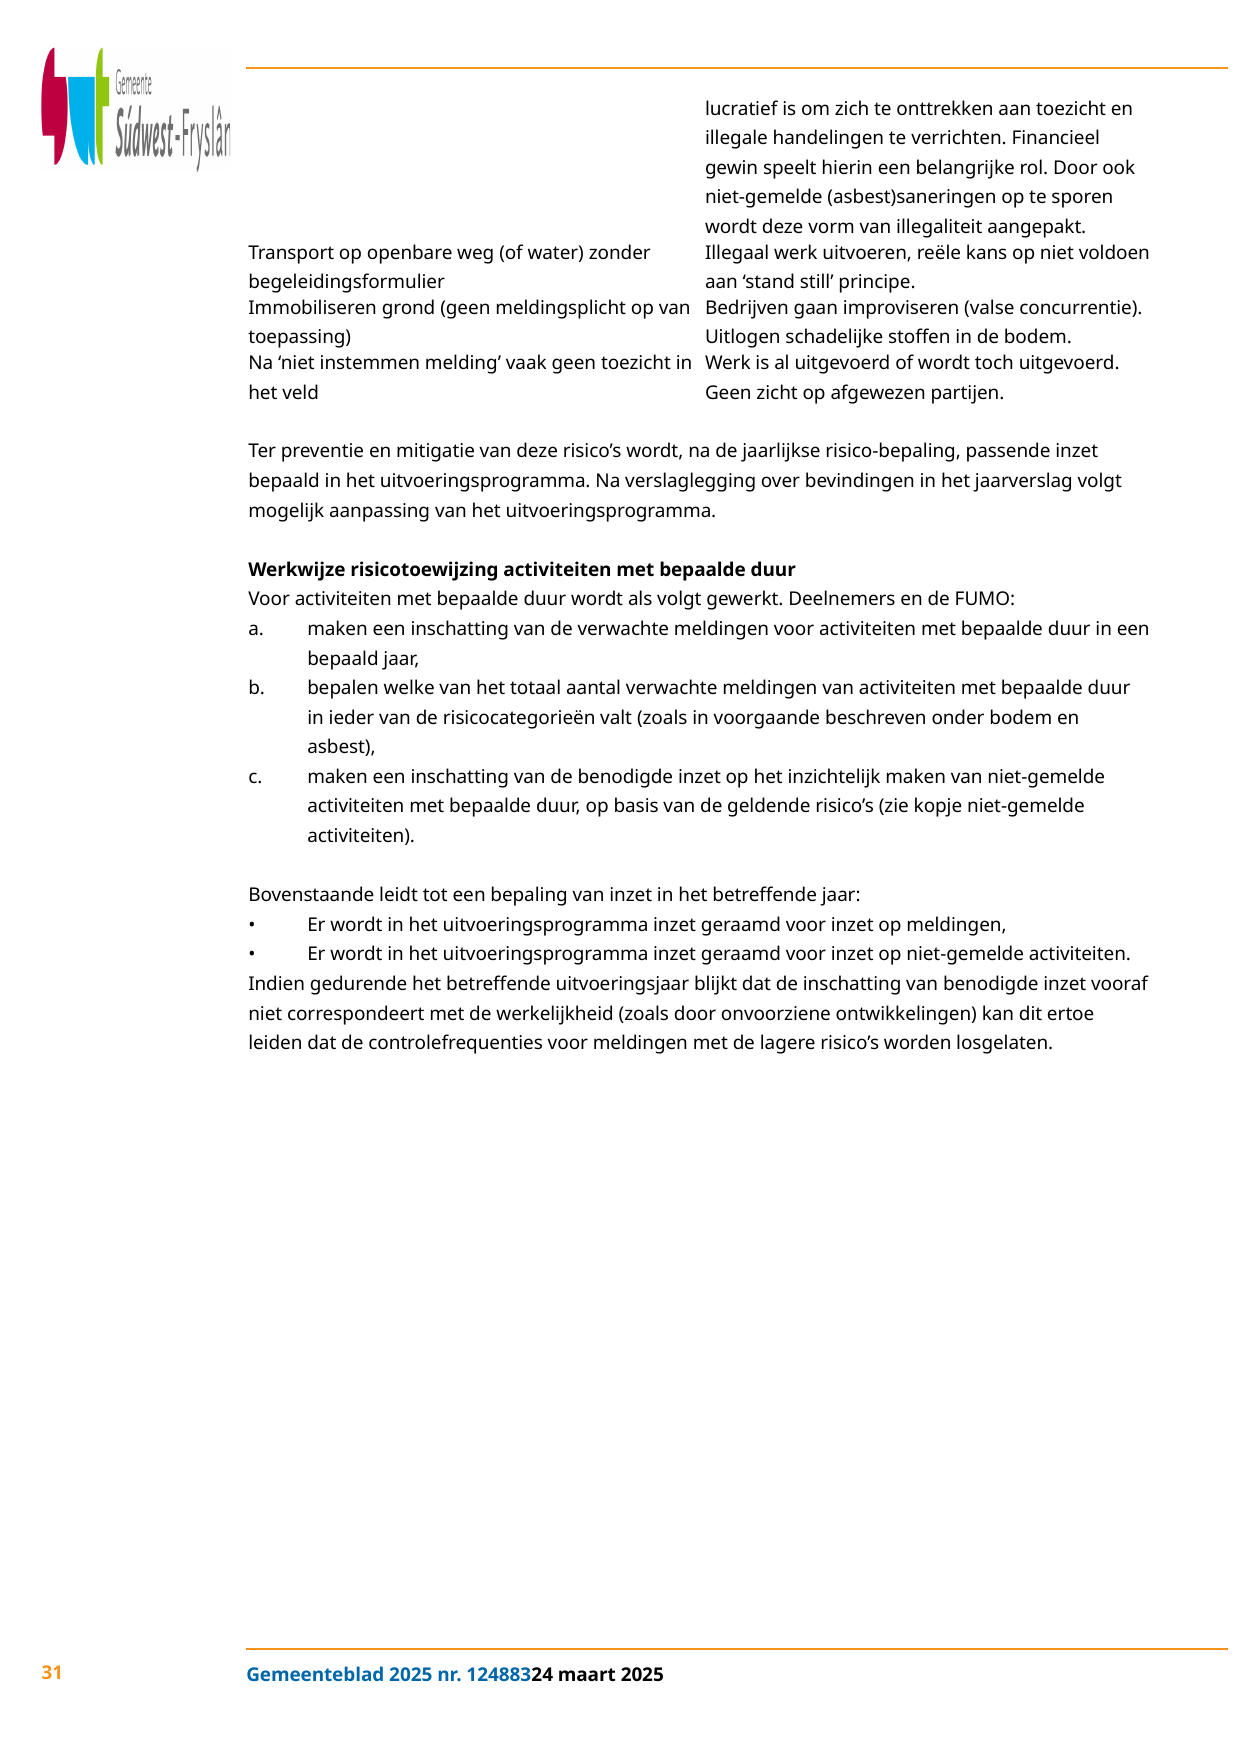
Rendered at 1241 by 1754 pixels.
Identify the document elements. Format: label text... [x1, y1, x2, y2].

list Er wordt in het uitvoeringsprogramma inzet geraamd voor inzet op niet-gemelde activiteiten. [248, 941, 1152, 966]
text Ter preventie en mitigatie van deze risico’s wordt, na de jaarlijkse risico-bepaling, passende inzet bepaald in het uitvoeringsprogramma. Na verslaglegging over bevindingen in het jaarverslag volgt mogelijk aanpassing van het uitvoeringsprogramma. [248, 438, 1152, 522]
table_cell [248, 95, 705, 239]
text Voor activiteiten met bepaalde duur wordt als volgt gewerkt. Deelnemers en de FUMO: [248, 586, 1152, 611]
table_cell Transport op openbare weg (of water) zonder begeleidingsformulier [248, 239, 705, 294]
list bepalen welke van het totaal aantal verwachte meldingen van activiteiten met bepaalde duur in ieder van de risicocategorieën valt (zoals in voorgaande beschreven onder bodem en asbest), [248, 674, 1152, 759]
text Werkwijze risicotoewijzing activiteiten met bepaalde duur [248, 556, 1152, 582]
table_cell Illegaal werk uitvoeren, reële kans op niet voldoen aan ‘stand still’ principe. [705, 239, 1152, 294]
table_cell Immobiliseren grond (geen meldingsplicht op van toepassing) [248, 294, 705, 349]
picture [41, 47, 231, 172]
table_cell lucratief is om zich te onttrekken aan toezicht en illegale handelingen te verrichten. Financieel gewin speelt hierin een belangrijke rol. Door ook niet-gemelde (asbest)saneringen op te sporen wordt deze vorm van illegaliteit aangepakt. [705, 95, 1152, 239]
table_cell Na ‘niet instemmen melding’ vaak geen toezicht in het veld [248, 350, 705, 405]
text Indien gedurende het betreffende uitvoeringsjaar blijkt dat de inschatting van benodigde inzet vooraf niet correspondeert met de werkelijkheid (zoals door onvoorziene ontwikkelingen) kan dit ertoe leiden dat de controlefrequenties voor meldingen met de lagere risico’s worden losgelaten. [248, 970, 1152, 1055]
list maken een inschatting van de verwachte meldingen voor activiteiten met bepaalde duur in een bepaald jaar, [248, 615, 1152, 670]
list Er wordt in het uitvoeringsprogramma inzet geraamd voor inzet op meldingen, [248, 911, 1152, 937]
text Bovenstaande leidt tot een bepaling van inzet in het betreffende jaar: [248, 881, 1152, 907]
table_cell Bedrijven gaan improviseren (valse concurrentie). Uitlogen schadelijke stoffen in de bodem. [705, 294, 1152, 349]
table_cell Werk is al uitgevoerd of wordt toch uitgevoerd. Geen zicht op afgewezen partijen. [705, 350, 1152, 405]
list maken een inschatting van de benodigde inzet op het inzichtelijk maken van niet-gemelde activiteiten met bepaalde duur, op basis van de geldende risico’s (zie kopje niet-gemelde activiteiten). [248, 763, 1152, 848]
